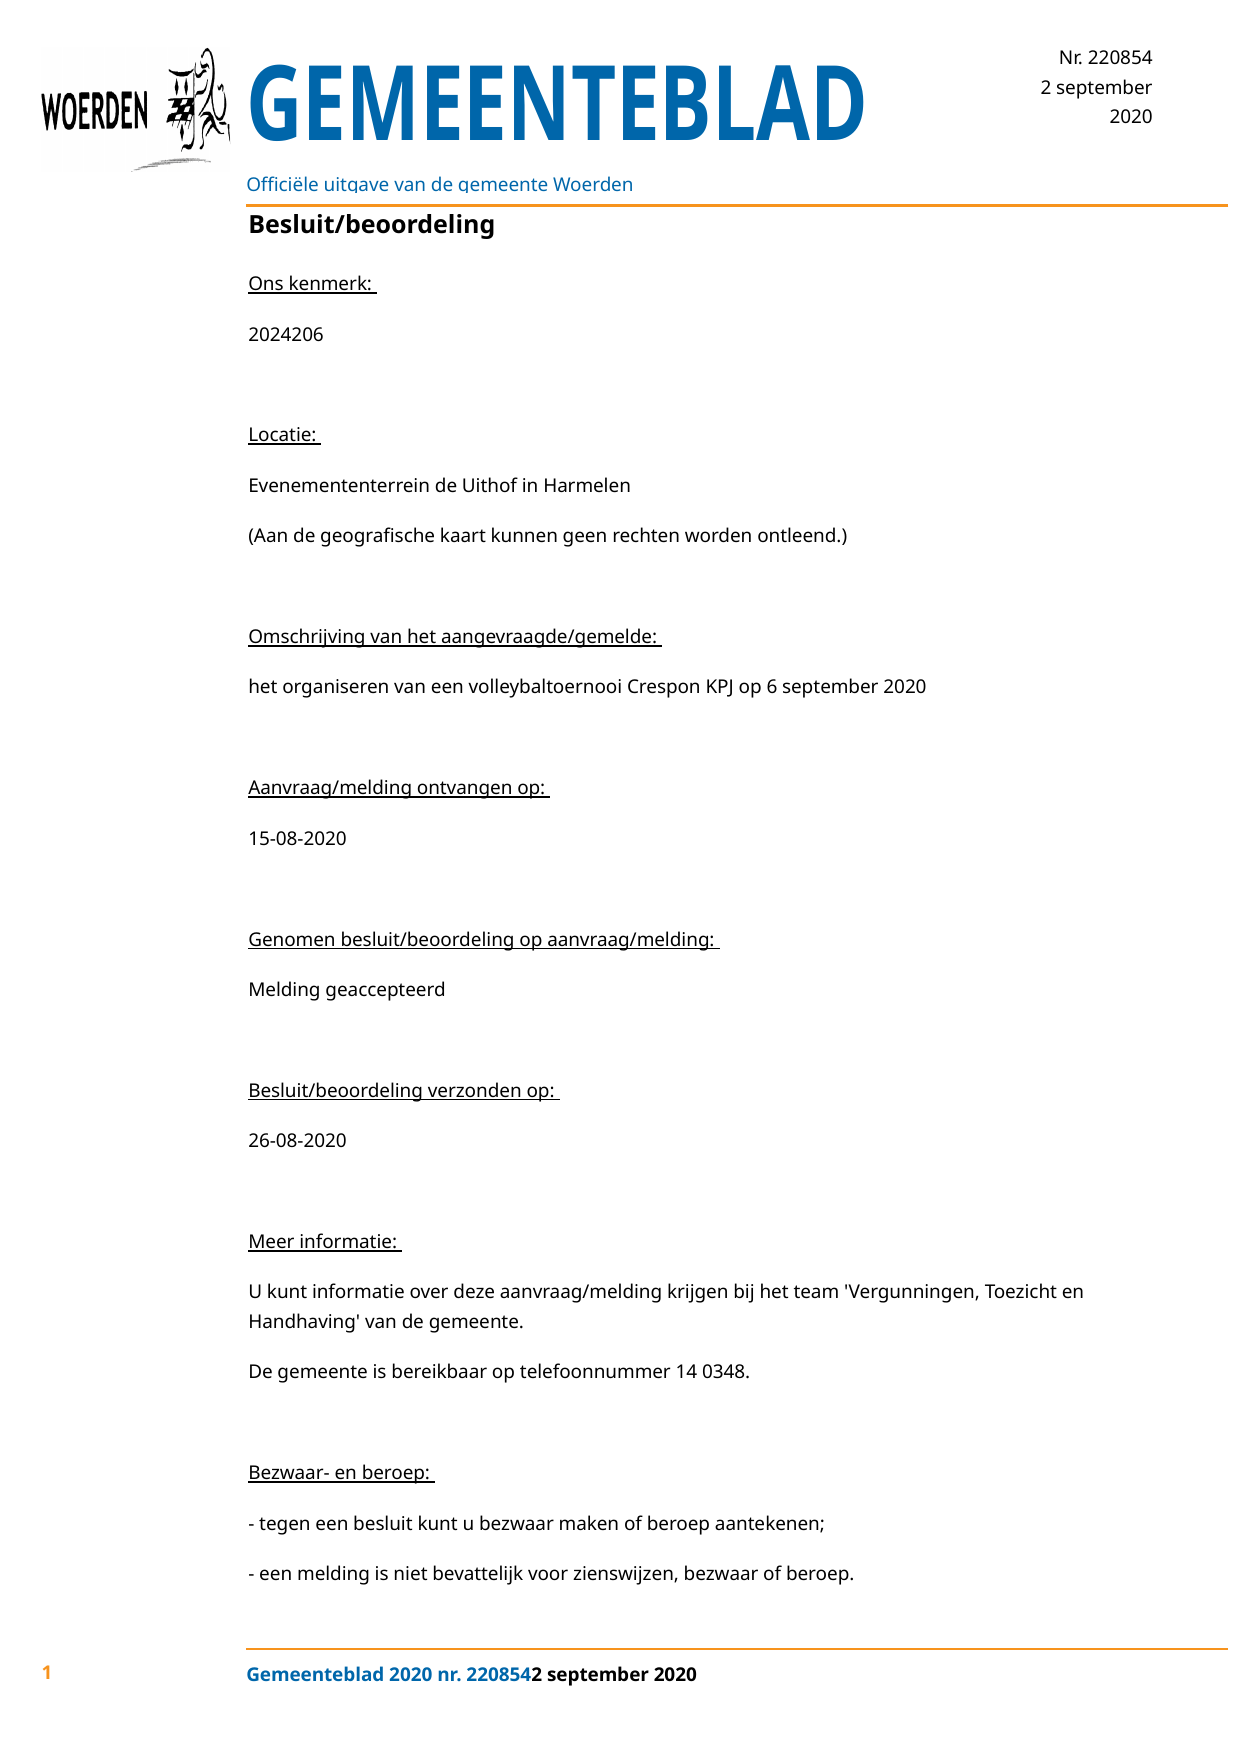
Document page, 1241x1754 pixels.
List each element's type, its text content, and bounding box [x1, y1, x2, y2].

text Omschrijving van het aangevraagde/gemelde: [248, 623, 1152, 649]
text Evenemententerrein de Uithof in Harmelen [248, 472, 1152, 498]
text 26-08-2020 [248, 1127, 1152, 1153]
text De gemeente is bereikbaar op telefoonnummer 14 0348. [248, 1359, 1152, 1384]
text Melding geaccepteerd [248, 976, 1152, 1002]
text 15-08-2020 [248, 825, 1152, 851]
text Meer informatie: [248, 1228, 1152, 1254]
text het organiseren van een volleybaltoernooi Crespon KPJ op 6 september 2020 [248, 674, 1152, 699]
text - een melding is niet bevattelijk voor zienswijzen, bezwaar of beroep. [248, 1560, 1152, 1586]
text Locatie: [248, 422, 1152, 447]
text - tegen een besluit kunt u bezwaar maken of beroep aantekenen; [248, 1510, 1152, 1536]
text Besluit/beoordeling verzonden op: [248, 1077, 1152, 1103]
text Bezwaar- en beroep: [248, 1459, 1152, 1485]
text U kunt informatie over deze aanvraag/melding krijgen bij het team 'Vergunningen, Toezicht en Handhaving' van de gemeente. [248, 1279, 1152, 1334]
text Besluit/beoordeling [248, 207, 1152, 241]
text (Aan de geografische kaart kunnen geen rechten worden ontleend.) [248, 522, 1152, 548]
text Ons kenmerk: [248, 270, 1152, 296]
text 2024206 [248, 321, 1152, 346]
text Aanvraag/melding ontvangen op: [248, 774, 1152, 800]
picture [41, 47, 231, 172]
text Genomen besluit/beoordeling op aanvraag/melding: [248, 926, 1152, 951]
